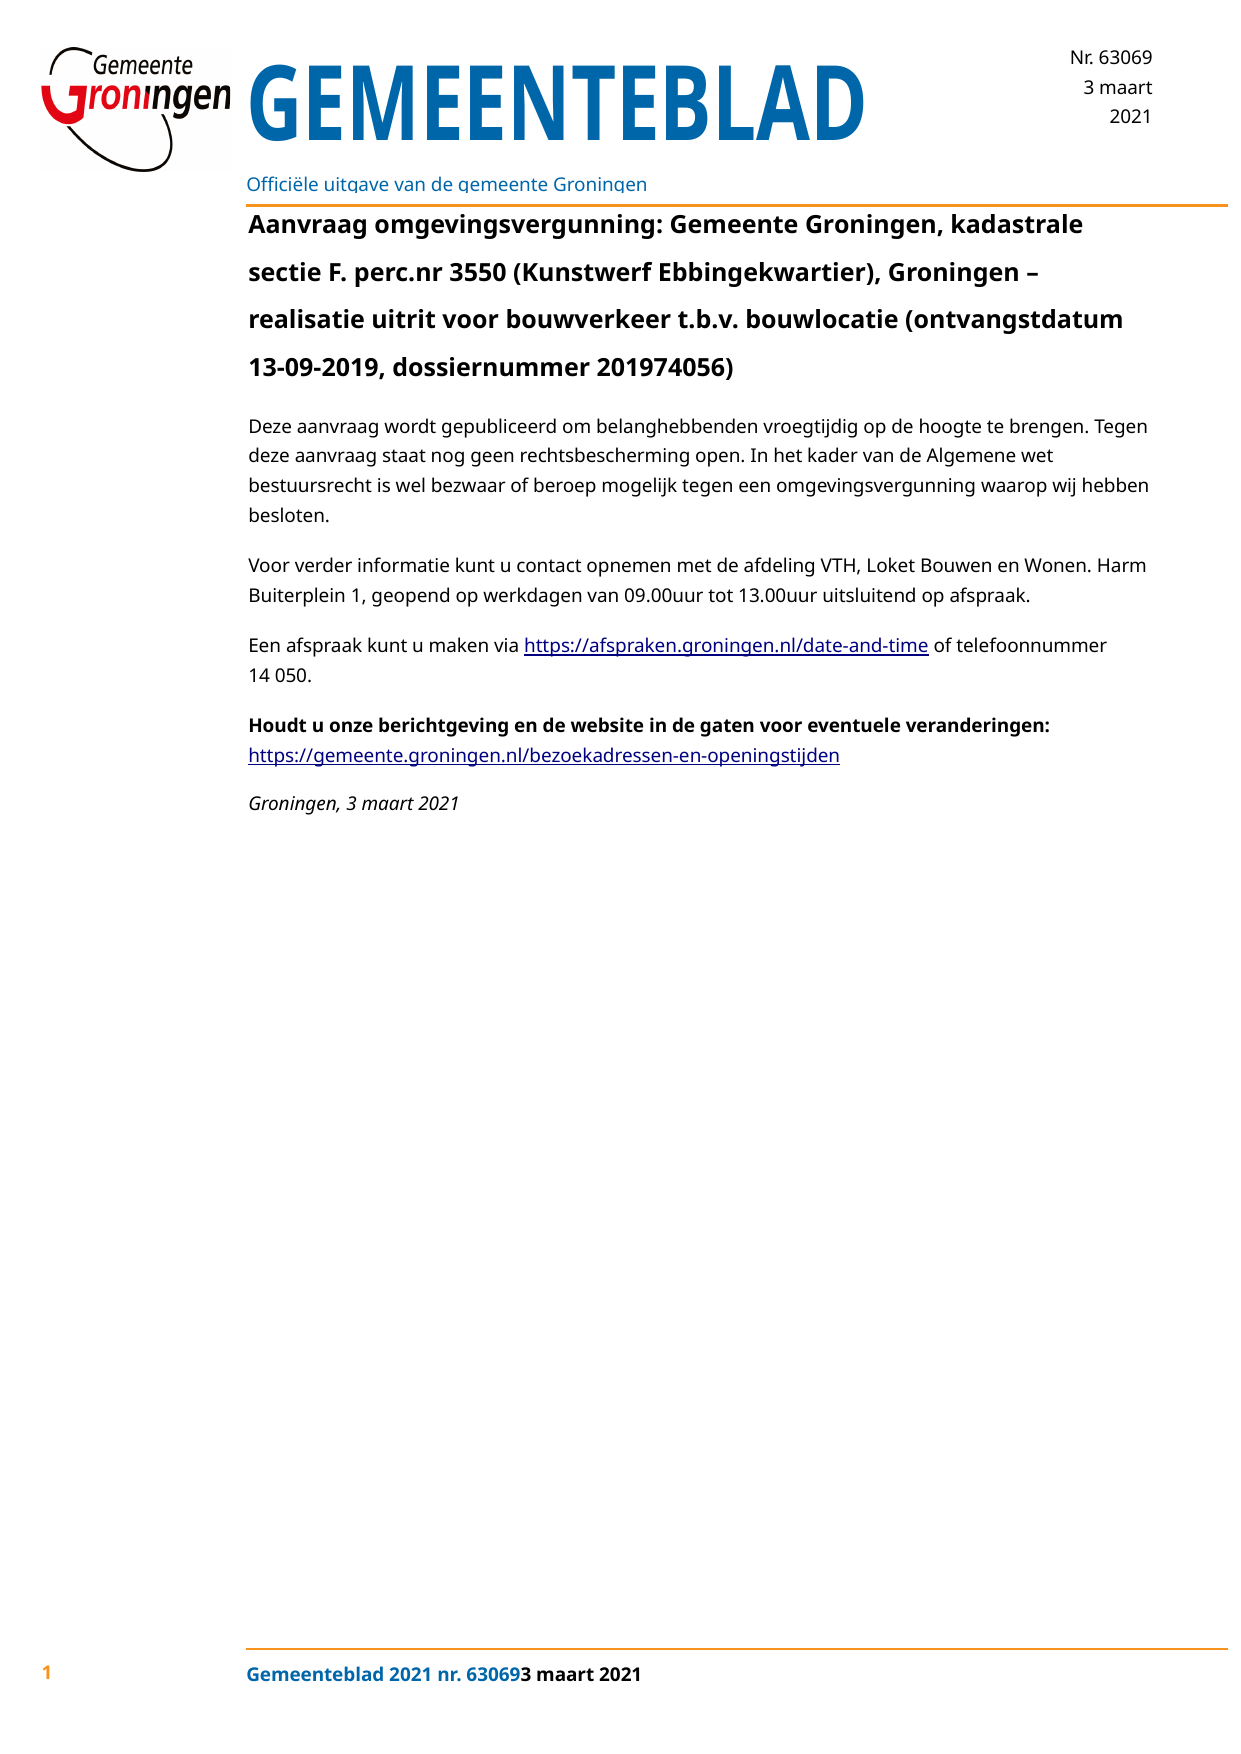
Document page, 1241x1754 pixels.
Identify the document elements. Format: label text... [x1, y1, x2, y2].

text Deze aanvraag wordt gepubliceerd om belanghebbenden vroegtijdig op de hoogte te brengen. Tegen deze aanvraag staat nog geen rechtsbescherming open. In het kader van de Algemene wet bestuursrecht is wel bezwaar of beroep mogelijk tegen een omgevingsvergunning waarop wij hebben besloten. [248, 413, 1152, 528]
text Houdt u onze berichtgeving en de website in de gaten voor eventuele veranderingen: https://gemeente.groningen.nl/bezoekadressen-en-openingstijden [248, 712, 1152, 768]
text Een afspraak kunt u maken via https://afspraken.groningen.nl/date-and-time of telefoonnummer 14 050. [248, 632, 1152, 688]
text Groningen, 3 maart 2021 [248, 790, 1152, 815]
text Aanvraag omgevingsvergunning: Gemeente Groningen, kadastrale sectie F. perc.nr 3550 (Kunstwerf Ebbingekwartier), Groningen – realisatie uitrit voor bouwverkeer t.b.v. bouwlocatie (ontvangstdatum 13-09-2019, dossiernummer 201974056) [248, 207, 1152, 384]
picture [41, 47, 231, 172]
text Voor verder informatie kunt u contact opnemen met de afdeling VTH, Loket Bouwen en Wonen. Harm Buiterplein 1, geopend op werkdagen van 09.00uur tot 13.00uur uitsluitend op afspraak. [248, 552, 1152, 608]
